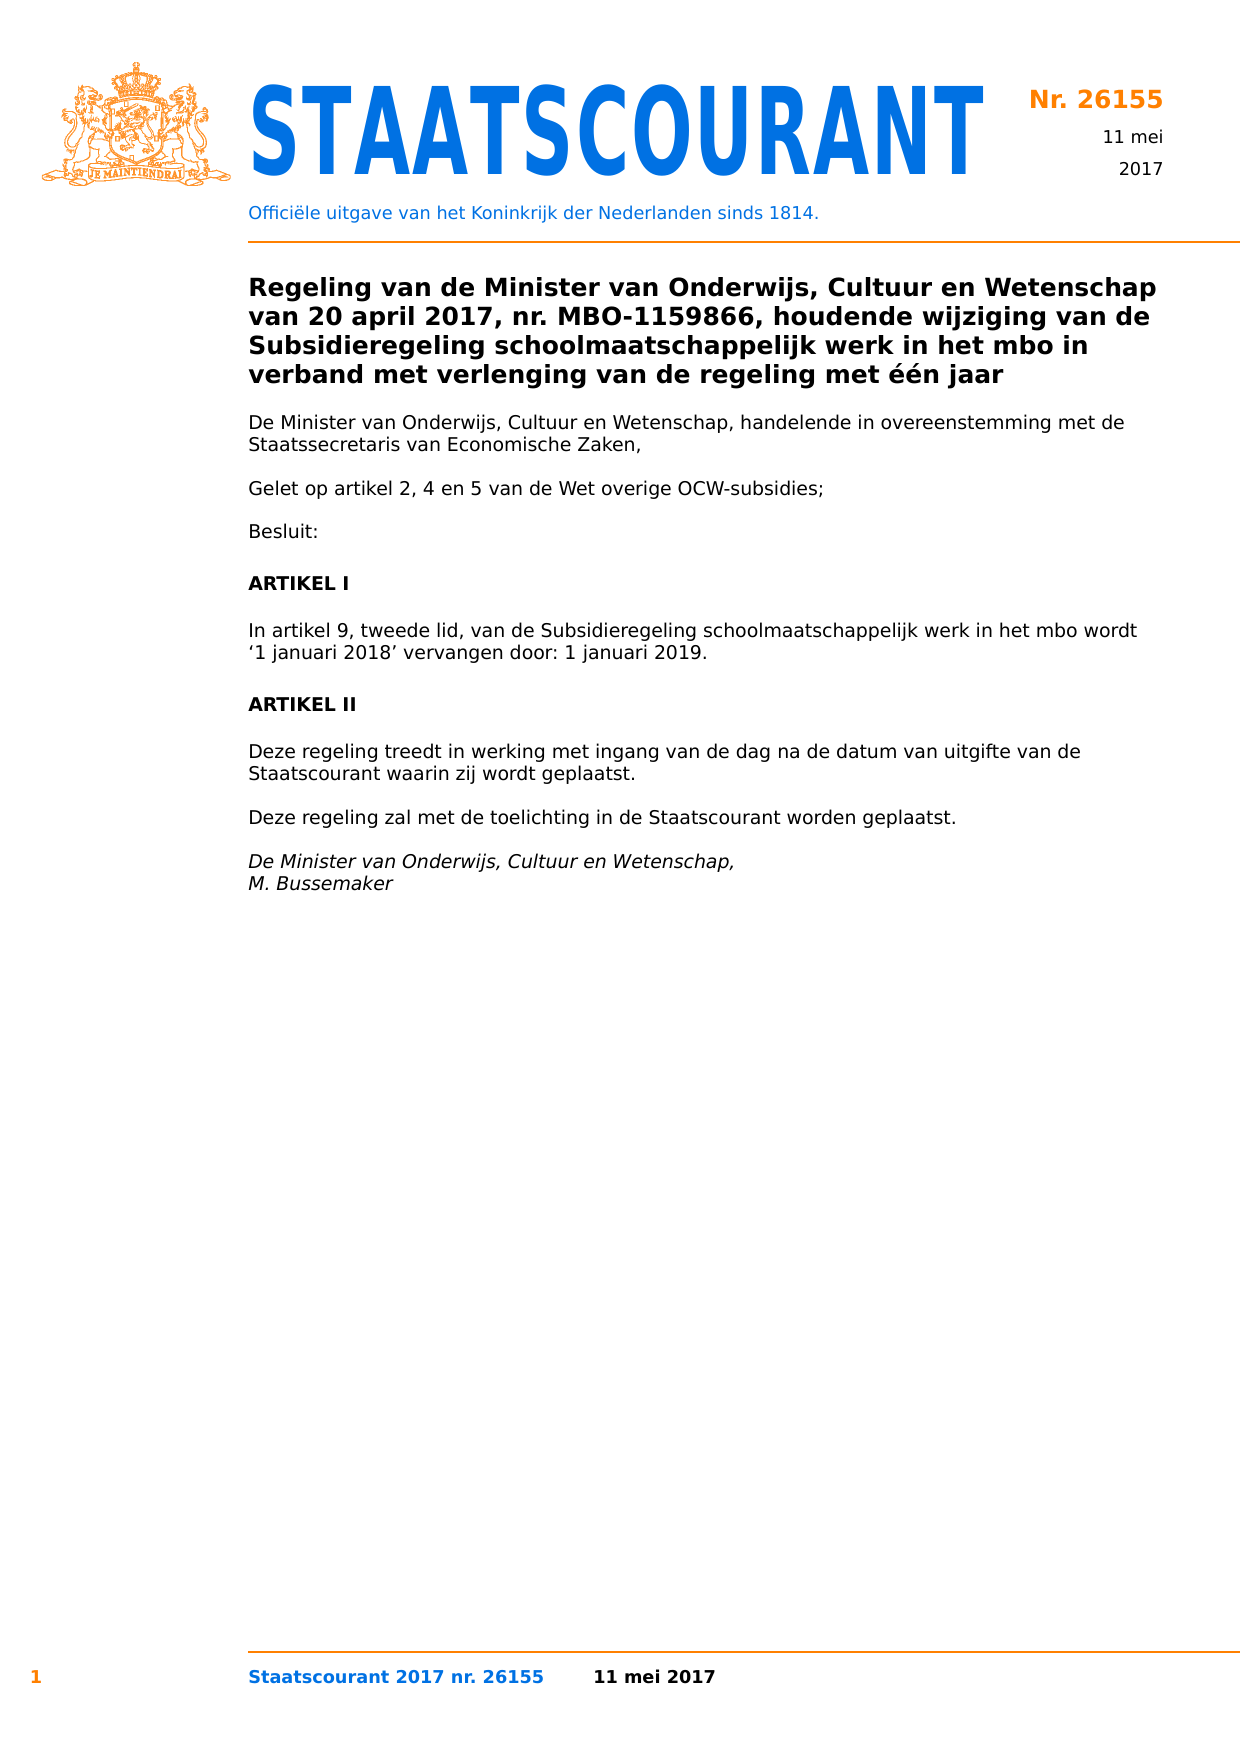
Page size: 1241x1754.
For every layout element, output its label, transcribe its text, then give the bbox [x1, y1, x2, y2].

text Besluit: [248, 521, 1163, 543]
text De Minister van Onderwijs, Cultuur en Wetenschap, handelende in overeenstemming met de Staatssecretaris van Economische Zaken, [248, 412, 1163, 456]
table_header [25, 62, 248, 241]
text De Minister van Onderwijs, Cultuur en Wetenschap, M. Bussemaker [248, 851, 1163, 895]
text Deze regeling treedt in werking met ingang van de dag na de datum van uitgifte van de Staatscourant waarin zij wordt geplaatst. [248, 741, 1163, 785]
subtitle ARTIKEL II [248, 694, 1163, 716]
table_cell 2017 [998, 153, 1240, 203]
subtitle ARTIKEL I [248, 573, 1163, 595]
picture [41, 62, 231, 186]
text Deze regeling zal met de toelichting in de Staatscourant worden geplaatst. [248, 807, 1163, 829]
table_header Nr. 26155 [998, 62, 1240, 121]
text In artikel 9, tweede lid, van de Subsidieregeling schoolmaatschappelijk werk in het mbo wordt ‘1 januari 2018’ vervangen door: 1 januari 2019. [248, 620, 1163, 664]
table_header STAATSCOURANT [248, 62, 998, 203]
text Gelet op artikel 2, 4 en 5 van de Wet overige OCW-subsidies; [248, 477, 1163, 499]
table_cell Officiële uitgave van het Koninkrijk der Nederlanden sinds 1814. [248, 203, 1240, 241]
table_cell 11 mei [998, 121, 1240, 153]
subtitle Regeling van de Minister van Onderwijs, Cultuur en Wetenschap van 20 april 2017, nr. MBO-1159866, houdende wijziging van de Subsidieregeling schoolmaatschappelijk werk in het mbo in verband met verlenging van de regeling met één jaar [248, 273, 1163, 390]
